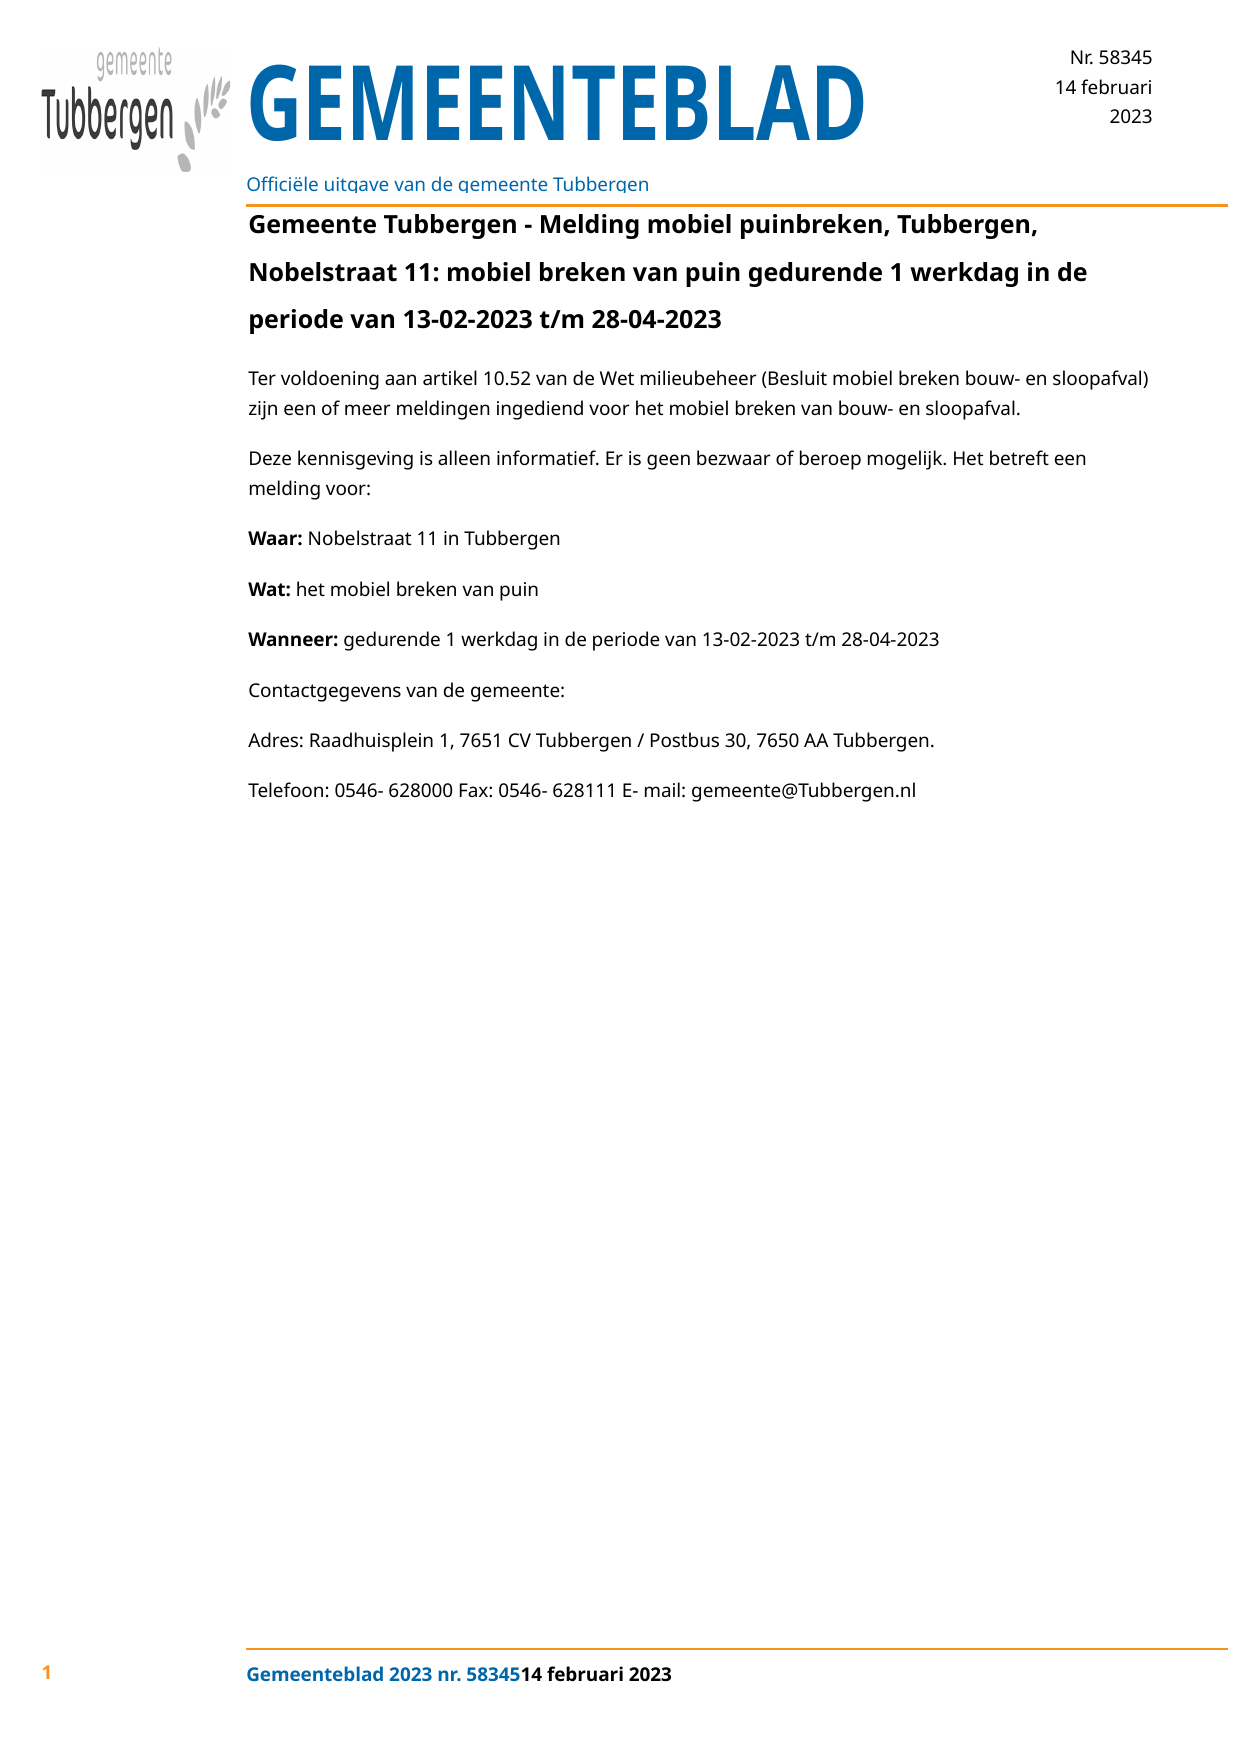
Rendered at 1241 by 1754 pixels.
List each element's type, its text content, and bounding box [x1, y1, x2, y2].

picture [41, 47, 231, 172]
text Adres: Raadhuisplein 1, 7651 CV Tubbergen / Postbus 30, 7650 AA Tubbergen. [248, 727, 1152, 753]
text Contactgegevens van de gemeente: [248, 677, 1152, 702]
text Wanneer: gedurende 1 werkdag in de periode van 13-02-2023 t/m 28-04-2023 [248, 626, 1152, 652]
text Gemeente Tubbergen - Melding mobiel puinbreken, Tubbergen, Nobelstraat 11: mobiel breken van puin gedurende 1 werkdag in de periode van 13-02-2023 t/m 28-04-2023 [248, 207, 1152, 336]
text Waar: Nobelstraat 11 in Tubbergen [248, 526, 1152, 551]
text Ter voldoening aan artikel 10.52 van de Wet milieubeheer (Besluit mobiel breken bouw- en sloopafval) zijn een of meer meldingen ingediend voor het mobiel breken van bouw- en sloopafval. [248, 366, 1152, 421]
text Telefoon: 0546- 628000 Fax: 0546- 628111 E- mail: gemeente@Tubbergen.nl [248, 778, 1152, 803]
text Deze kennisgeving is alleen informatief. Er is geen bezwaar of beroep mogelijk. Het betreft een melding voor: [248, 446, 1152, 501]
text Wat: het mobiel breken van puin [248, 576, 1152, 602]
